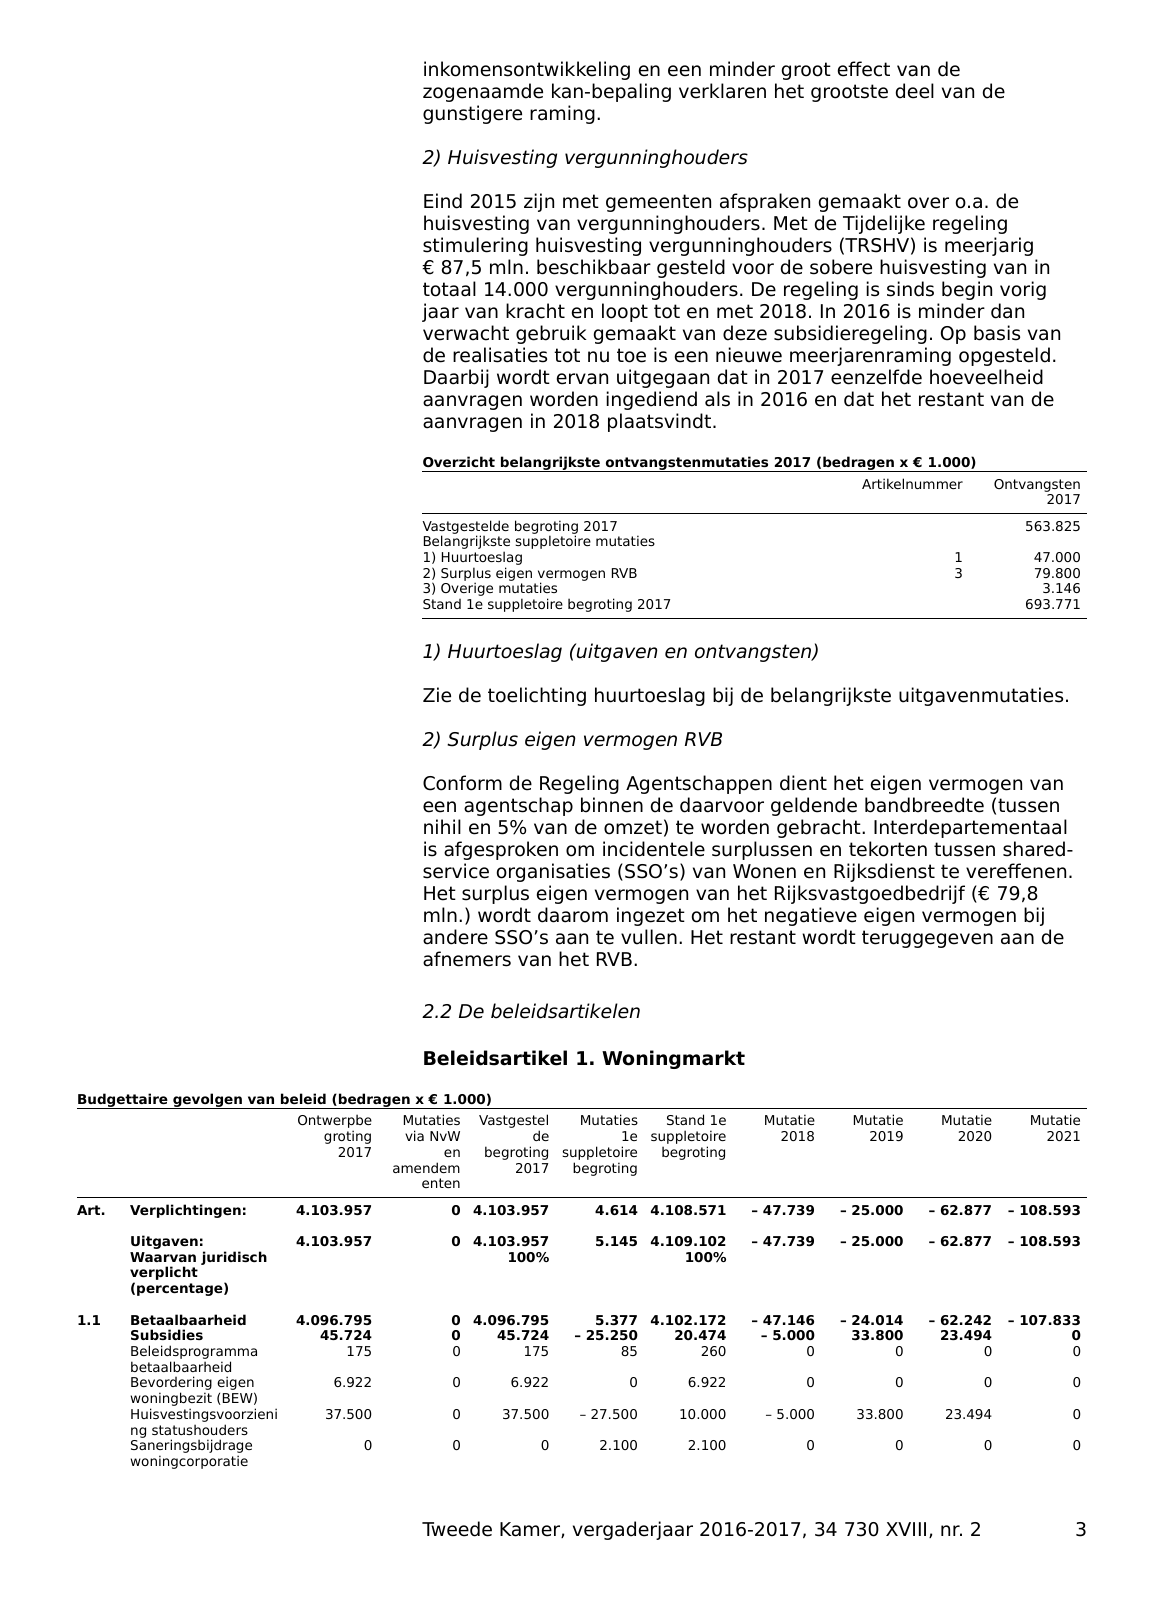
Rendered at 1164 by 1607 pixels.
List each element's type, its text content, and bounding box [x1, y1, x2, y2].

table_cell 4.108.571 [644, 1198, 732, 1218]
table_cell Vastgestelde begroting 2017 [422, 514, 850, 534]
table_cell – 108.593 [998, 1234, 1087, 1249]
table_cell – 5.000 [732, 1407, 821, 1438]
table_cell [555, 1218, 644, 1234]
subtitle 2.2 De beleidsartikelen [422, 1001, 1087, 1023]
table_cell 0 [378, 1438, 466, 1470]
table_cell [850, 534, 968, 550]
table_cell 5.145 [555, 1234, 644, 1249]
table_cell [732, 1218, 821, 1234]
table_cell 0 [378, 1328, 466, 1344]
table_cell [124, 1109, 289, 1197]
table_cell – 62.877 [909, 1198, 998, 1218]
table_cell 5.377 [555, 1313, 644, 1328]
table_cell [998, 1297, 1087, 1312]
table_cell [466, 1297, 555, 1312]
table_cell [555, 1250, 644, 1297]
table_cell 0 [378, 1234, 466, 1249]
table_cell Waarvan juridisch verplicht (percentage) [124, 1250, 289, 1297]
table_cell [850, 581, 968, 597]
table_cell – 5.000 [732, 1328, 821, 1344]
table_cell – 27.500 [555, 1407, 644, 1438]
table_cell Betaalbaarheid [124, 1313, 289, 1328]
table_cell 4.103.957 [466, 1234, 555, 1249]
table_cell – 47.146 [732, 1313, 821, 1328]
table_cell – 47.739 [732, 1234, 821, 1249]
table_cell 45.724 [289, 1328, 378, 1344]
table_cell [77, 1438, 124, 1470]
table_cell 47.000 [969, 550, 1087, 566]
table_cell [77, 1218, 124, 1234]
table_cell [732, 1297, 821, 1312]
table_cell 0 [909, 1438, 998, 1470]
table_cell Bevordering eigen woningbezit (BEW) [124, 1375, 289, 1407]
table_cell 10.000 [644, 1407, 732, 1438]
table_cell [124, 1218, 289, 1234]
table_cell 0 [378, 1375, 466, 1407]
table_header Budgettaire gevolgen van beleid (bedragen x € 1.000) [77, 1092, 1087, 1107]
table_cell 79.800 [969, 566, 1087, 581]
table_cell 0 [466, 1438, 555, 1470]
table_cell 1 [850, 550, 968, 566]
table_cell – 62.877 [909, 1234, 998, 1249]
table_cell Ontwerpbegroting 2017 [289, 1109, 378, 1197]
table_cell [422, 472, 850, 513]
table_cell 85 [555, 1344, 644, 1375]
table_cell 6.922 [466, 1375, 555, 1407]
table_cell Mutaties via NvW en amendementen [378, 1109, 466, 1197]
table_cell Vastgestelde begroting 2017 [466, 1109, 555, 1197]
table_cell 4.109.102 [644, 1234, 732, 1249]
table_cell 4.096.795 [289, 1313, 378, 1328]
table_cell 33.800 [821, 1407, 909, 1438]
table_cell 0 [289, 1438, 378, 1470]
text Zie de toelichting huurtoeslag bij de belangrijkste uitgavenmutaties. [422, 685, 1087, 707]
subtitle 1) Huurtoeslag (uitgaven en ontvangsten) [422, 641, 1087, 663]
table_cell – 62.242 [909, 1313, 998, 1328]
subtitle 2) Surplus eigen vermogen RVB [422, 729, 1087, 751]
table_cell 3.146 [969, 581, 1087, 597]
table_cell 0 [378, 1344, 466, 1375]
table_cell [998, 1250, 1087, 1297]
table_cell [77, 1109, 124, 1197]
table_cell 175 [466, 1344, 555, 1375]
table_cell 1) Huurtoeslag [422, 550, 850, 566]
table_cell 20.474 [644, 1328, 732, 1344]
table_cell 4.102.172 [644, 1313, 732, 1328]
subtitle Beleidsartikel 1. Woningmarkt [422, 1048, 1087, 1070]
table_cell Beleidsprogramma betaalbaarheid [124, 1344, 289, 1375]
table_cell [378, 1218, 466, 1234]
table_cell [644, 1297, 732, 1312]
table_cell [289, 1297, 378, 1312]
table_cell 23.494 [909, 1407, 998, 1438]
table_cell 0 [998, 1344, 1087, 1375]
table_cell – 25.000 [821, 1198, 909, 1218]
table_cell [821, 1250, 909, 1297]
table_cell 0 [998, 1328, 1087, 1344]
table_cell Mutaties 1e suppletoire begroting [555, 1109, 644, 1197]
table_cell – 47.739 [732, 1198, 821, 1218]
table_cell 175 [289, 1344, 378, 1375]
table_cell 37.500 [289, 1407, 378, 1438]
table_cell Ontvangsten 2017 [969, 472, 1087, 513]
table_cell [289, 1250, 378, 1297]
table_cell 6.922 [289, 1375, 378, 1407]
table_cell 3 [850, 566, 968, 581]
table_cell 100% [644, 1250, 732, 1297]
table_cell Artikelnummer [850, 472, 968, 513]
table_cell – 25.250 [555, 1328, 644, 1344]
table_cell 0 [378, 1313, 466, 1328]
table_cell [77, 1375, 124, 1407]
table_cell 0 [732, 1344, 821, 1375]
table_cell [850, 597, 968, 617]
table_cell Mutatie 2020 [909, 1109, 998, 1197]
table_cell 260 [644, 1344, 732, 1375]
table_cell 0 [555, 1375, 644, 1407]
table_cell [466, 1218, 555, 1234]
table_cell [77, 1344, 124, 1375]
table_cell 23.494 [909, 1328, 998, 1344]
table_cell Saneringsbijdrage woningcorporatie [124, 1438, 289, 1470]
table_cell [821, 1297, 909, 1312]
table_cell 2.100 [555, 1438, 644, 1470]
table_cell [909, 1218, 998, 1234]
table_cell Art. [77, 1198, 124, 1218]
table_header Overzicht belangrijkste ontvangstenmutaties 2017 (bedragen x € 1.000) [422, 455, 1087, 471]
text inkomensontwikkeling en een minder groot effect van de zogenaamde kan-bepaling verklaren het grootste deel van de gunstigere raming. [422, 59, 1087, 125]
table_cell 0 [998, 1375, 1087, 1407]
table_cell 0 [821, 1344, 909, 1375]
table_cell 4.103.957 [289, 1198, 378, 1218]
table_cell 0 [909, 1375, 998, 1407]
table_cell Mutatie 2018 [732, 1109, 821, 1197]
table_cell 2.100 [644, 1438, 732, 1470]
table_cell 4.096.795 [466, 1313, 555, 1328]
table_cell [77, 1407, 124, 1438]
table_cell 2) Surplus eigen vermogen RVB [422, 566, 850, 581]
table_cell 45.724 [466, 1328, 555, 1344]
table_cell [77, 1297, 124, 1312]
table_cell 0 [732, 1375, 821, 1407]
table_cell 4.103.957 [289, 1234, 378, 1249]
table_cell [124, 1297, 289, 1312]
table_cell Huisvestingsvoorziening statushouders [124, 1407, 289, 1438]
table_cell [555, 1297, 644, 1312]
table_cell 0 [998, 1407, 1087, 1438]
table_cell [909, 1297, 998, 1312]
table_cell [969, 534, 1087, 550]
table_cell 100% [466, 1250, 555, 1297]
table_cell 33.800 [821, 1328, 909, 1344]
table_cell [644, 1218, 732, 1234]
table_cell Uitgaven: [124, 1234, 289, 1249]
table_cell Stand 1e suppletoire begroting 2017 [422, 597, 850, 617]
table_cell Mutatie 2021 [998, 1109, 1087, 1197]
text Eind 2015 zijn met gemeenten afspraken gemaakt over o.a. de huisvesting van vergunninghouders. Met de Tijdelijke regeling stimulering huisvesting vergunninghouders (TRSHV) is meerjarig € 87,5 mln. beschikbaar gesteld voor de sobere huisvesting van in totaal 14.000 vergunninghouders. De regeling is sinds begin vorig jaar van kracht en loopt tot en met 2018. In 2016 is minder dan verwacht gebruik gemaakt van deze subsidieregeling. Op basis van de realisaties tot nu toe is een nieuwe meerjarenraming opgesteld. Daarbij wordt ervan uitgegaan dat in 2017 eenzelfde hoeveelheid aanvragen worden ingediend als in 2016 en dat het restant van de aanvragen in 2018 plaatsvindt. [422, 191, 1087, 433]
table_cell 1.1 [77, 1313, 124, 1328]
table_cell 563.825 [969, 514, 1087, 534]
table_cell Subsidies [124, 1328, 289, 1344]
table_cell [378, 1250, 466, 1297]
table_cell – 107.833 [998, 1313, 1087, 1328]
table_cell 4.614 [555, 1198, 644, 1218]
table_cell 0 [732, 1438, 821, 1470]
table_cell – 108.593 [998, 1198, 1087, 1218]
table_cell [821, 1218, 909, 1234]
table_cell Verplichtingen: [124, 1198, 289, 1218]
table_cell [289, 1218, 378, 1234]
table_cell 37.500 [466, 1407, 555, 1438]
table_cell 693.771 [969, 597, 1087, 617]
table_cell [77, 1234, 124, 1249]
table_cell 6.922 [644, 1375, 732, 1407]
table_cell [998, 1218, 1087, 1234]
table_cell 0 [378, 1407, 466, 1438]
table_cell 0 [378, 1198, 466, 1218]
table_cell Stand 1e suppletoire begroting [644, 1109, 732, 1197]
table_cell 0 [821, 1375, 909, 1407]
table_cell 0 [821, 1438, 909, 1470]
table_cell [77, 1250, 124, 1297]
table_cell – 25.000 [821, 1234, 909, 1249]
text Conform de Regeling Agentschappen dient het eigen vermogen van een agentschap binnen de daarvoor geldende bandbreedte (tussen nihil en 5% van de omzet) te worden gebracht. Interdepartementaal is afgesproken om incidentele surplussen en tekorten tussen shared-service organisaties (SSO’s) van Wonen en Rijksdienst te vereffenen. Het surplus eigen vermogen van het Rijksvastgoedbedrijf (€ 79,8 mln.) wordt daarom ingezet om het negatieve eigen vermogen bij andere SSO’s aan te vullen. Het restant wordt teruggegeven aan de afnemers van het RVB. [422, 773, 1087, 971]
table_cell Mutatie 2019 [821, 1109, 909, 1197]
table_cell 0 [909, 1344, 998, 1375]
table_cell 3) Overige mutaties [422, 581, 850, 597]
subtitle 2) Huisvesting vergunninghouders [422, 147, 1087, 169]
table_cell [378, 1297, 466, 1312]
table_cell [850, 514, 968, 534]
table_cell 0 [998, 1438, 1087, 1470]
table_cell 4.103.957 [466, 1198, 555, 1218]
table_cell [77, 1328, 124, 1344]
table_cell – 24.014 [821, 1313, 909, 1328]
table_cell [732, 1250, 821, 1297]
table_cell [909, 1250, 998, 1297]
table_cell Belangrijkste suppletoire mutaties [422, 534, 850, 550]
